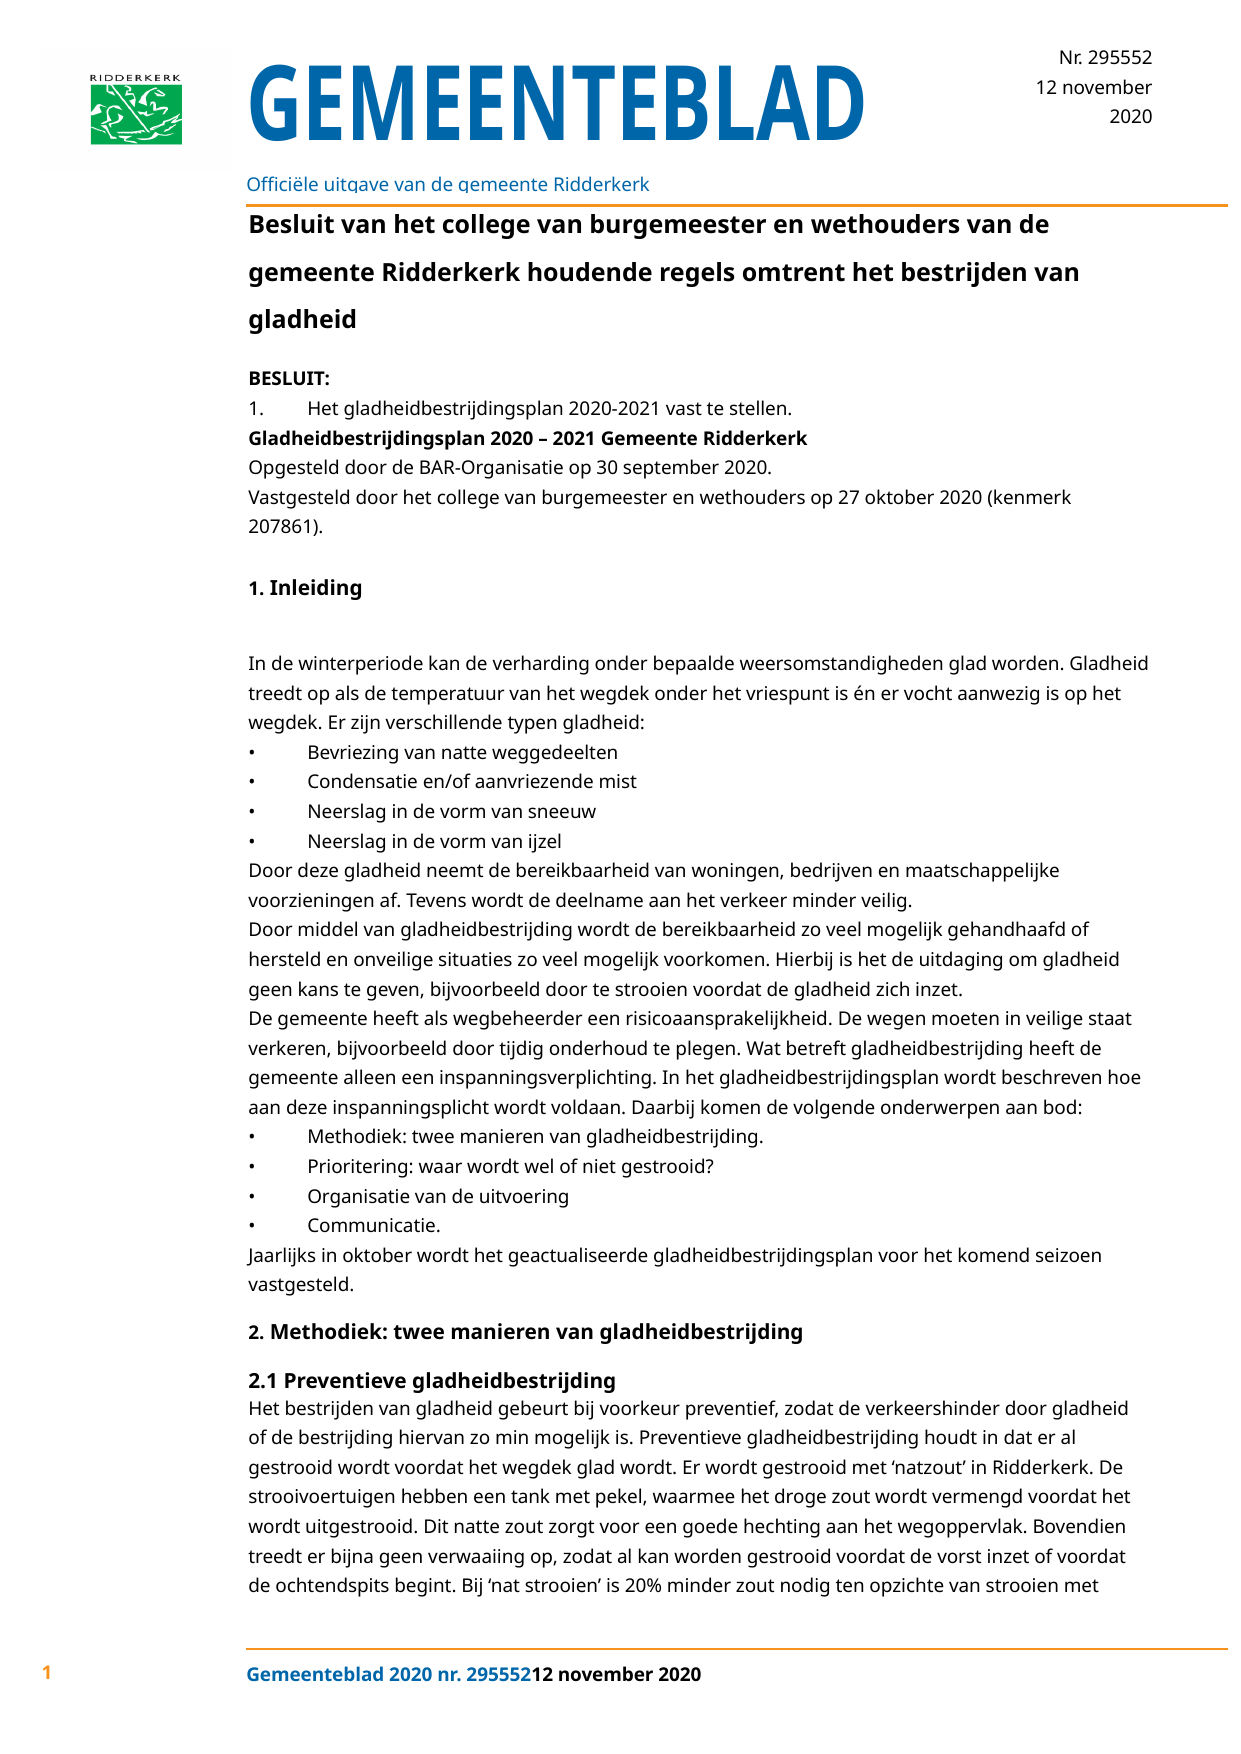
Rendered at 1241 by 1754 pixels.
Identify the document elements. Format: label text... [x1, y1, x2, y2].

list Neerslag in de vorm van ijzel [248, 828, 1152, 853]
picture [41, 47, 231, 172]
text Door deze gladheid neemt de bereikbaarheid van woningen, bedrijven en maatschappelijke voorzieningen af. Tevens wordt de deelname aan het verkeer minder veilig. [248, 857, 1152, 913]
text Het bestrijden van gladheid gebeurt bij voorkeur preventief, zodat de verkeershinder door gladheid of de bestrijding hiervan zo min mogelijk is. Preventieve gladheidbestrijding houdt in dat er al gestrooid wordt voordat het wegdek glad wordt. Er wordt gestrooid met ‘natzout’ in Ridderkerk. De strooivoertuigen hebben een tank met pekel, waarmee het droge zout wordt vermengd voordat het wordt uitgestrooid. Dit natte zout zorgt voor een goede hechting aan het wegoppervlak. Bovendien treedt er bijna geen verwaaiing op, zodat al kan worden gestrooid voordat de vorst inzet of voordat de ochtendspits begint. Bij ‘nat strooien’ is 20% minder zout nodig ten opzichte van strooien met [248, 1395, 1152, 1598]
text 1. Inleiding [248, 573, 1152, 601]
list Condensatie en/of aanvriezende mist [248, 769, 1152, 794]
text Vastgesteld door het college van burgemeester en wethouders op 27 oktober 2020 (kenmerk 207861). [248, 484, 1152, 539]
list Prioritering: waar wordt wel of niet gestrooid? [248, 1153, 1152, 1179]
text 2.1 Preventieve gladheidbestrijding [248, 1366, 1152, 1395]
list Organisatie van de uitvoering [248, 1183, 1152, 1208]
text De gemeente heeft als wegbeheerder een risicoaansprakelijkheid. De wegen moeten in veilige staat verkeren, bijvoorbeeld door tijdig onderhoud te plegen. Wat betreft gladheidbestrijding heeft de gemeente alleen een inspanningsverplichting. In het gladheidbestrijdingsplan wordt beschreven hoe aan deze inspanningsplicht wordt voldaan. Daarbij komen de volgende onderwerpen aan bod: [248, 1005, 1152, 1120]
list Bevriezing van natte weggedeelten [248, 739, 1152, 765]
text 2. Methodiek: twee manieren van gladheidbestrijding [248, 1317, 1152, 1346]
list Communicatie. [248, 1212, 1152, 1238]
text BESLUIT: [248, 366, 1152, 391]
text Jaarlijks in oktober wordt het geactualiseerde gladheidbestrijdingsplan voor het komend seizoen vastgesteld. [248, 1242, 1152, 1297]
text Besluit van het college van burgemeester en wethouders van de gemeente Ridderkerk houdende regels omtrent het bestrijden van gladheid [248, 207, 1152, 336]
list Neerslag in de vorm van sneeuw [248, 798, 1152, 824]
text Gladheidbestrijdingsplan 2020 – 2021 Gemeente Ridderkerk [248, 425, 1152, 450]
text In de winterperiode kan de verharding onder bepaalde weersomstandigheden glad worden. Gladheid treedt op als de temperatuur van het wegdek onder het vriespunt is én er vocht aanwezig is op het wegdek. Er zijn verschillende typen gladheid: [248, 650, 1152, 735]
text Door middel van gladheidbestrijding wordt de bereikbaarheid zo veel mogelijk gehandhaafd of hersteld en onveilige situaties zo veel mogelijk voorkomen. Hierbij is het de uitdaging om gladheid geen kans te geven, bijvoorbeeld door te strooien voordat de gladheid zich inzet. [248, 917, 1152, 1001]
list Het gladheidbestrijdingsplan 2020-2021 vast te stellen. [248, 395, 1152, 421]
list Methodiek: twee manieren van gladheidbestrijding. [248, 1124, 1152, 1149]
text Opgesteld door de BAR-Organisatie op 30 september 2020. [248, 454, 1152, 480]
